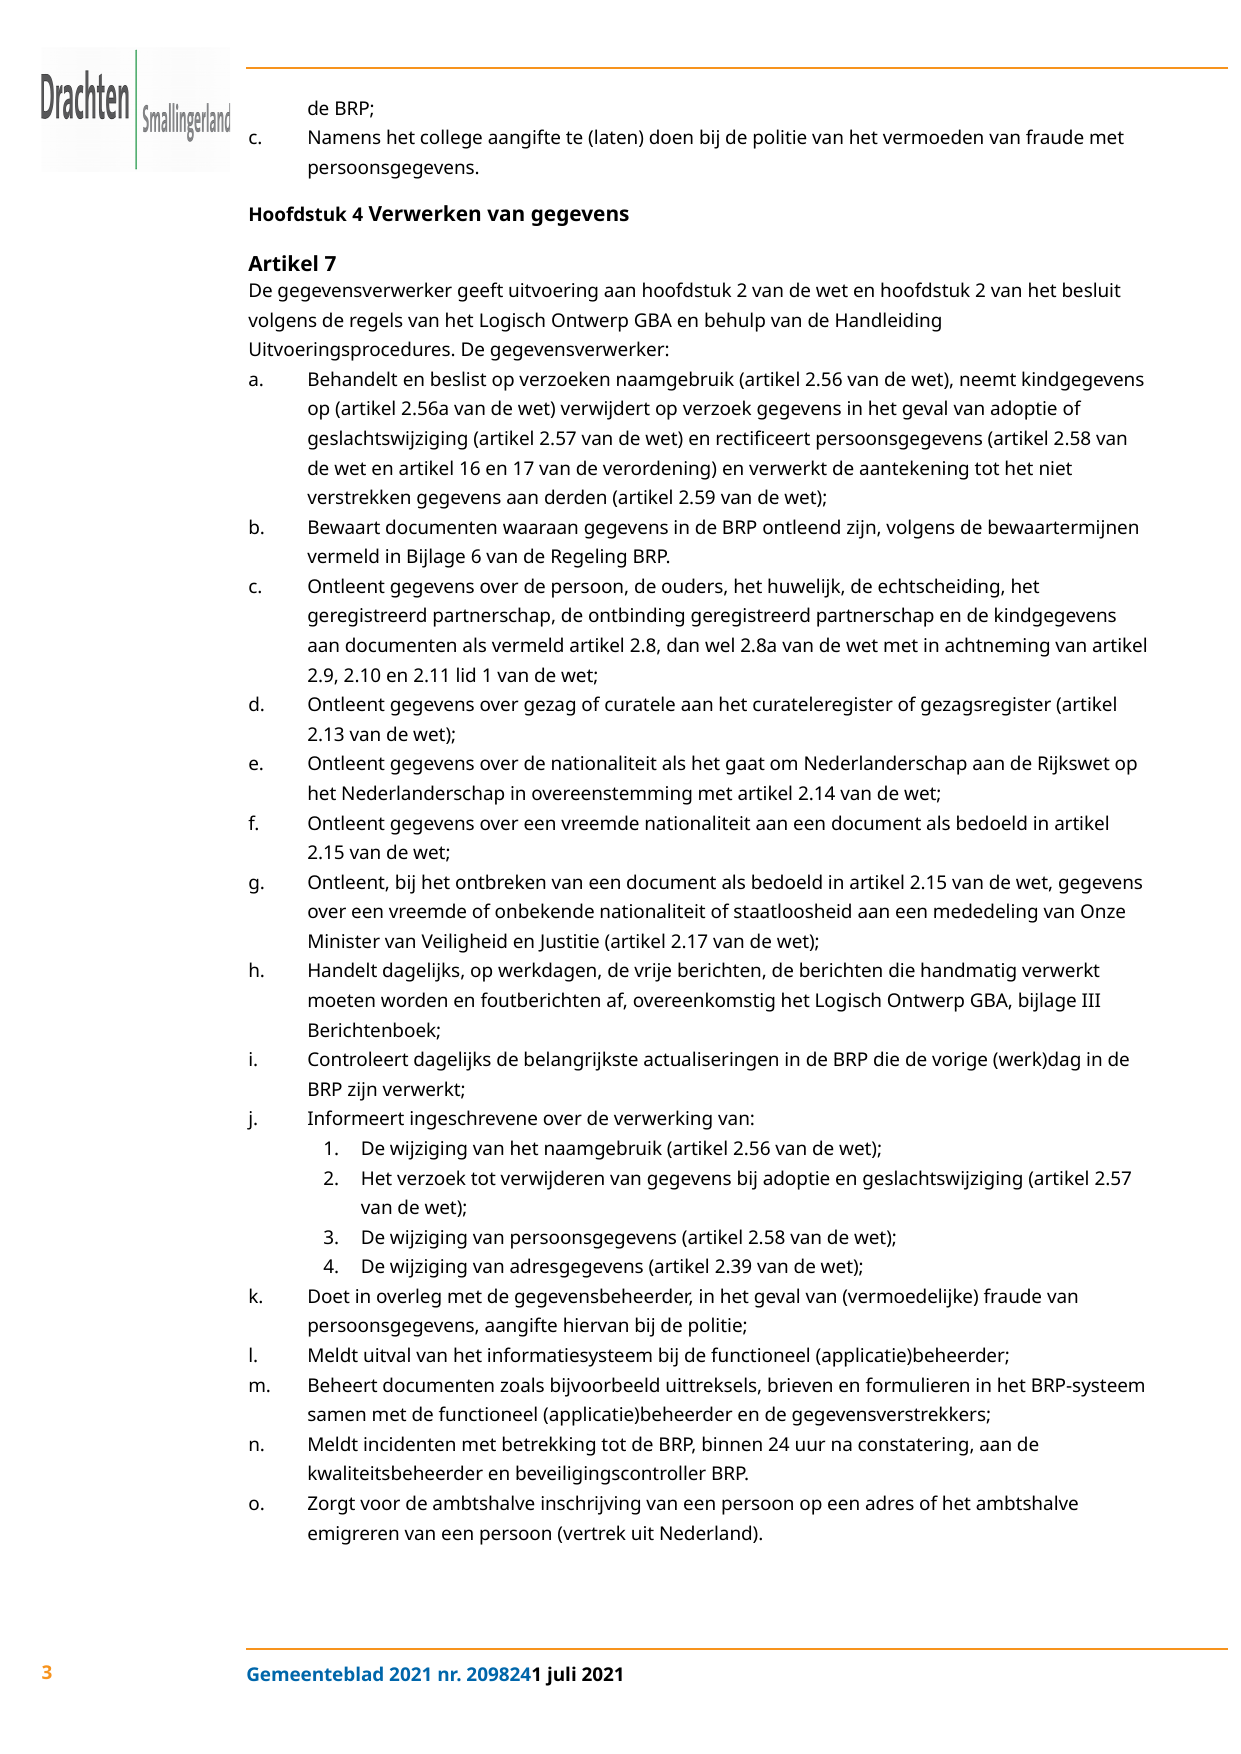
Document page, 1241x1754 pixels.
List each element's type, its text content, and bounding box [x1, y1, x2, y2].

list Controleert dagelijks de belangrijkste actualiseringen in de BRP die de vorige (werk)dag in de BRP zijn verwerkt; [248, 1046, 1152, 1102]
text De gegevensverwerker geeft uitvoering aan hoofdstuk 2 van de wet en hoofdstuk 2 van het besluit volgens de regels van het Logisch Ontwerp GBA en behulp van de Handleiding Uitvoeringsprocedures. De gegevensverwerker: [248, 277, 1152, 362]
list Bewaart documenten waaraan gegevens in de BRP ontleend zijn, volgens de bewaartermijnen vermeld in Bijlage 6 van de Regeling BRP. [248, 514, 1152, 569]
list Het verzoek tot verwijderen van gegevens bij adoptie en geslachtswijziging (artikel 2.57 van de wet); [323, 1165, 1152, 1220]
list De wijziging van het naamgebruik (artikel 2.56 van de wet); [323, 1135, 1152, 1161]
list De wijziging van persoonsgegevens (artikel 2.58 van de wet); [323, 1224, 1152, 1250]
text Hoofdstuk 4 Verwerken van gegevens [248, 199, 1152, 228]
list Ontleent gegevens over de nationaliteit als het gaat om Nederlanderschap aan de Rijkswet op het Nederlanderschap in overeenstemming met artikel 2.14 van de wet; [248, 751, 1152, 806]
list Ontleent gegevens over een vreemde nationaliteit aan een document als bedoeld in artikel 2.15 van de wet; [248, 810, 1152, 865]
list Ontleent gegevens over de persoon, de ouders, het huwelijk, de echtscheiding, het geregistreerd partnerschap, de ontbinding geregistreerd partnerschap en de kindgegevens aan documenten als vermeld artikel 2.8, dan wel 2.8a van de wet met in achtneming van artikel 2.9, 2.10 en 2.11 lid 1 van de wet; [248, 573, 1152, 688]
list Ontleent, bij het ontbreken van een document als bedoeld in artikel 2.15 van de wet, gegevens over een vreemde of onbekende nationaliteit of staatloosheid aan een mededeling van Onze Minister van Veiligheid en Justitie (artikel 2.17 van de wet); [248, 869, 1152, 954]
list Zorgt voor de ambtshalve inschrijving van een persoon op een adres of het ambtshalve emigreren van een persoon (vertrek uit Nederland). [248, 1490, 1152, 1546]
list Meldt uitval van het informatiesysteem bij de functioneel (applicatie)beheerder; [248, 1342, 1152, 1368]
list de BRP; [248, 95, 1152, 121]
list De wijziging van adresgegevens (artikel 2.39 van de wet); [323, 1253, 1152, 1279]
text Artikel 7 [248, 249, 1152, 277]
list Namens het college aangifte te (laten) doen bij de politie van het vermoeden van fraude met persoonsgegevens. [248, 124, 1152, 180]
list Meldt incidenten met betrekking tot de BRP, binnen 24 uur na constatering, aan de kwaliteitsbeheerder en beveiligingscontroller BRP. [248, 1431, 1152, 1486]
picture [41, 47, 231, 172]
list Behandelt en beslist op verzoeken naamgebruik (artikel 2.56 van de wet), neemt kindgegevens op (artikel 2.56a van de wet) verwijdert op verzoek gegevens in het geval van adoptie of geslachtswijziging (artikel 2.57 van de wet) en rectificeert persoonsgegevens (artikel 2.58 van de wet en artikel 16 en 17 van de verordening) en verwerkt de aantekening tot het niet verstrekken gegevens aan derden (artikel 2.59 van de wet); [248, 366, 1152, 510]
list Handelt dagelijks, op werkdagen, de vrije berichten, de berichten die handmatig verwerkt moeten worden en foutberichten af, overeenkomstig het Logisch Ontwerp GBA, bijlage III Berichtenboek; [248, 958, 1152, 1043]
list Informeert ingeschrevene over de verwerking van: [248, 1106, 1152, 1131]
list Doet in overleg met de gegevensbeheerder, in het geval van (vermoedelijke) fraude van persoonsgegevens, aangifte hiervan bij de politie; [248, 1283, 1152, 1338]
list Beheert documenten zoals bijvoorbeeld uittreksels, brieven en formulieren in het BRP-systeem samen met de functioneel (applicatie)beheerder en de gegevensverstrekkers; [248, 1372, 1152, 1427]
list Ontleent gegevens over gezag of curatele aan het curateleregister of gezagsregister (artikel 2.13 van de wet); [248, 691, 1152, 747]
